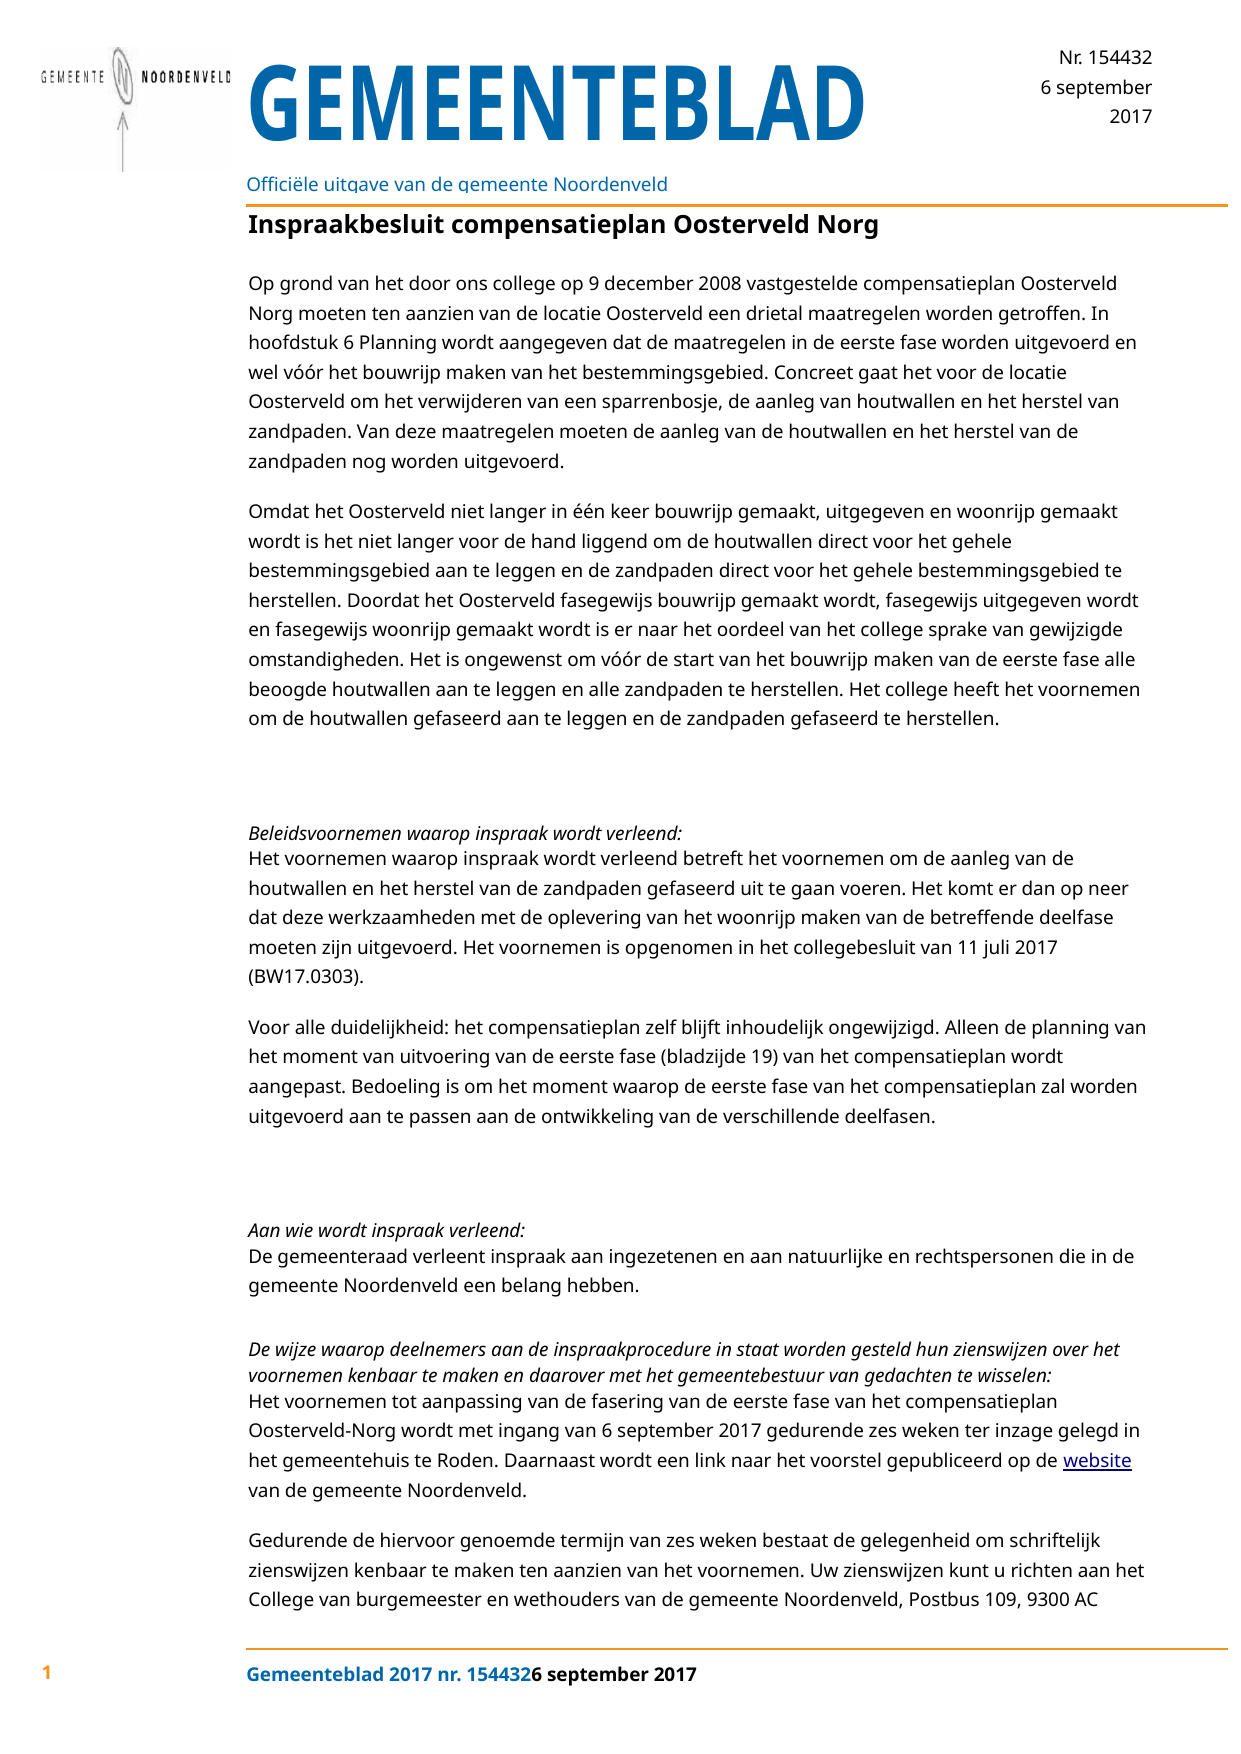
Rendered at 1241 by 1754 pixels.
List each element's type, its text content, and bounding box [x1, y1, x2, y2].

text Op grond van het door ons college op 9 december 2008 vastgestelde compensatieplan Oosterveld Norg moeten ten aanzien van de locatie Oosterveld een drietal maatregelen worden getroffen. In hoofdstuk 6 Planning wordt aangegeven dat de maatregelen in de eerste fase worden uitgevoerd en wel vóór het bouwrijp maken van het bestemmingsgebied. Concreet gaat het voor de locatie Oosterveld om het verwijderen van een sparrenbosje, de aanleg van houtwallen en het herstel van zandpaden. Van deze maatregelen moeten de aanleg van de houtwallen en het herstel van de zandpaden nog worden uitgevoerd. [248, 270, 1152, 473]
text Voor alle duidelijkheid: het compensatieplan zelf blijft inhoudelijk ongewijzigd. Alleen de planning van het moment van uitvoering van de eerste fase (bladzijde 19) van het compensatieplan wordt aangepast. Bedoeling is om het moment waarop de eerste fase van het compensatieplan zal worden uitgevoerd aan te passen aan de ontwikkeling van de verschillende deelfasen. [248, 1014, 1152, 1129]
text De gemeenteraad verleent inspraak aan ingezetenen en aan natuurlijke en rechtspersonen die in de gemeente Noordenveld een belang hebben. [248, 1243, 1152, 1298]
text Aan wie wordt inspraak verleend: [248, 1217, 1152, 1243]
text Omdat het Oosterveld niet langer in één keer bouwrijp gemaakt, uitgegeven en woonrijp gemaakt wordt is het niet langer voor de hand liggend om de houtwallen direct voor het gehele bestemmingsgebied aan te leggen en de zandpaden direct voor het gehele bestemmingsgebied te herstellen. Doordat het Oosterveld fasegewijs bouwrijp gemaakt wordt, fasegewijs uitgegeven wordt en fasegewijs woonrijp gemaakt wordt is er naar het oordeel van het college sprake van gewijzigde omstandigheden. Het is ongewenst om vóór de start van het bouwrijp maken van de eerste fase alle beoogde houtwallen aan te leggen en alle zandpaden te herstellen. Het college heeft het voornemen om de houtwallen gefaseerd aan te leggen en de zandpaden gefaseerd te herstellen. [248, 498, 1152, 731]
text Gedurende de hiervoor genoemde termijn van zes weken bestaat de gelegenheid om schriftelijk zienswijzen kenbaar te maken ten aanzien van het voornemen. Uw zienswijzen kunt u richten aan het College van burgemeester en wethouders van de gemeente Noordenveld, Postbus 109, 9300 AC [248, 1527, 1152, 1612]
text Beleidsvoornemen waarop inspraak wordt verleend: [248, 820, 1152, 845]
text Inspraakbesluit compensatieplan Oosterveld Norg [248, 207, 1152, 241]
text De wijze waarop deelnemers aan de inspraakprocedure in staat worden gesteld hun zienswijzen over het voornemen kenbaar te maken en daarover met het gemeentebestuur van gedachten te wisselen: [248, 1337, 1152, 1388]
text Het voornemen tot aanpassing van de fasering van de eerste fase van het compensatieplan Oosterveld-Norg wordt met ingang van 6 september 2017 gedurende zes weken ter inzage gelegd in het gemeentehuis te Roden. Daarnaast wordt een link naar het voorstel gepubliceerd op de website van de gemeente Noordenveld. [248, 1388, 1152, 1502]
picture [41, 47, 231, 172]
text Het voornemen waarop inspraak wordt verleend betreft het voornemen om de aanleg van de houtwallen en het herstel van de zandpaden gefaseerd uit te gaan voeren. Het komt er dan op neer dat deze werkzaamheden met de oplevering van het woonrijp maken van de betreffende deelfase moeten zijn uitgevoerd. Het voornemen is opgenomen in het collegebesluit van 11 juli 2017 (BW17.0303). [248, 845, 1152, 989]
